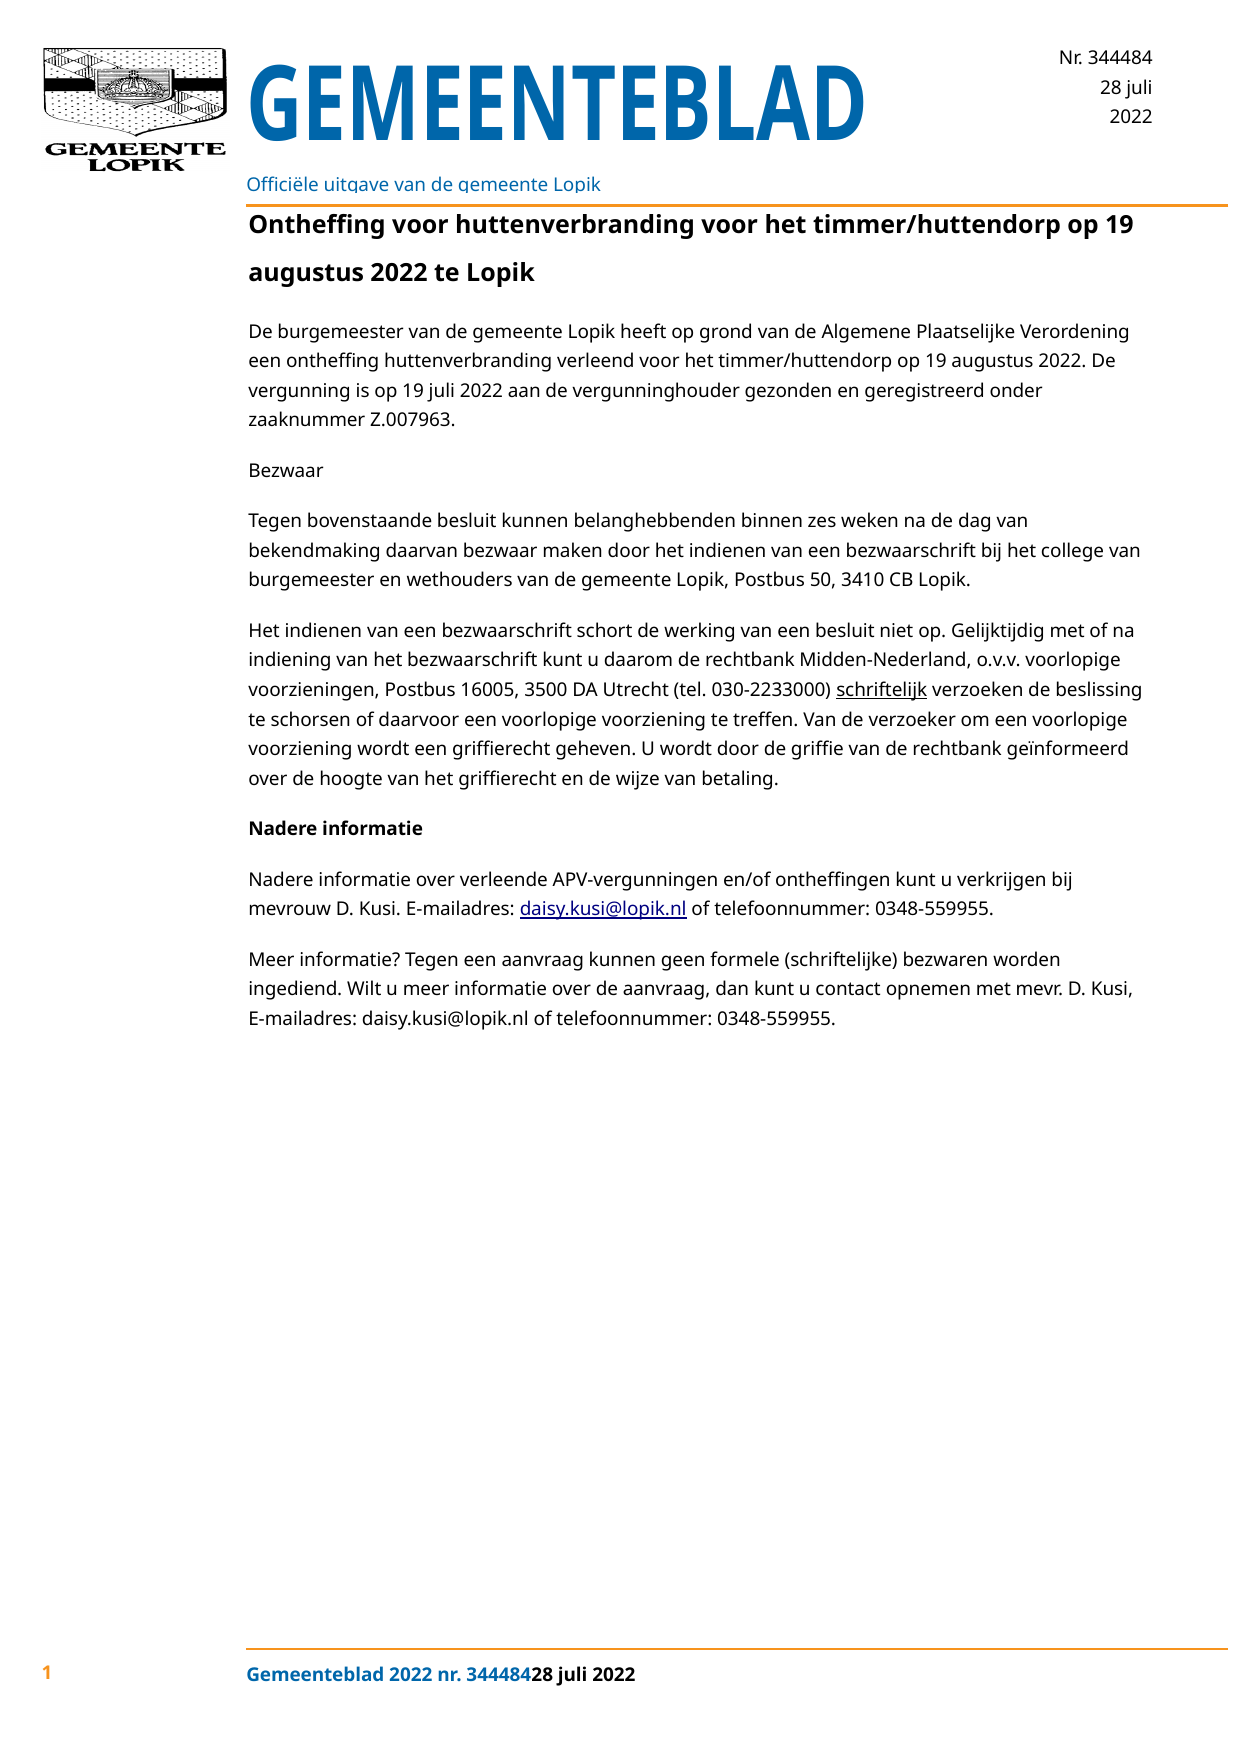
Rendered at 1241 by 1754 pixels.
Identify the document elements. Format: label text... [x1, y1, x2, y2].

text Meer informatie? Tegen een aanvraag kunnen geen formele (schriftelijke) bezwaren worden ingediend. Wilt u meer informatie over de aanvraag, dan kunt u contact opnemen met mevr. D. Kusi, E-mailadres: daisy.kusi@lopik.nl of telefoonnummer: 0348-559955. [248, 946, 1152, 1031]
text Ontheffing voor huttenverbranding voor het timmer/huttendorp op 19 augustus 2022 te Lopik [248, 207, 1152, 288]
text Het indienen van een bezwaarschrift schort de werking van een besluit niet op. Gelijktijdig met of na indiening van het bezwaarschrift kunt u daarom de rechtbank Midden-Nederland, o.v.v. voorlopige voorzieningen, Postbus 16005, 3500 DA Utrecht (tel. 030-2233000) schriftelijk verzoeken de beslissing te schorsen of daarvoor een voorlopige voorziening te treffen. Van de verzoeker om een voorlopige voorziening wordt een griffierecht geheven. U wordt door de griffie van de rechtbank geïnformeerd over de hoogte van het griffierecht en de wijze van betaling. [248, 617, 1152, 791]
text Bezwaar [248, 457, 1152, 483]
text Nadere informatie [248, 815, 1152, 841]
text Nadere informatie over verleende APV-vergunningen en/of ontheffingen kunt u verkrijgen bij mevrouw D. Kusi. E-mailadres: daisy.kusi@lopik.nl of telefoonnummer: 0348-559955. [248, 866, 1152, 921]
picture [41, 47, 231, 172]
text De burgemeester van de gemeente Lopik heeft op grond van de Algemene Plaatselijke Verordening een ontheffing huttenverbranding verleend voor het timmer/huttendorp op 19 augustus 2022. De vergunning is op 19 juli 2022 aan de vergunninghouder gezonden en geregistreerd onder zaaknummer Z.007963. [248, 318, 1152, 432]
text Tegen bovenstaande besluit kunnen belanghebbenden binnen zes weken na de dag van bekendmaking daarvan bezwaar maken door het indienen van een bezwaarschrift bij het college van burgemeester en wethouders van de gemeente Lopik, Postbus 50, 3410 CB Lopik. [248, 507, 1152, 592]
